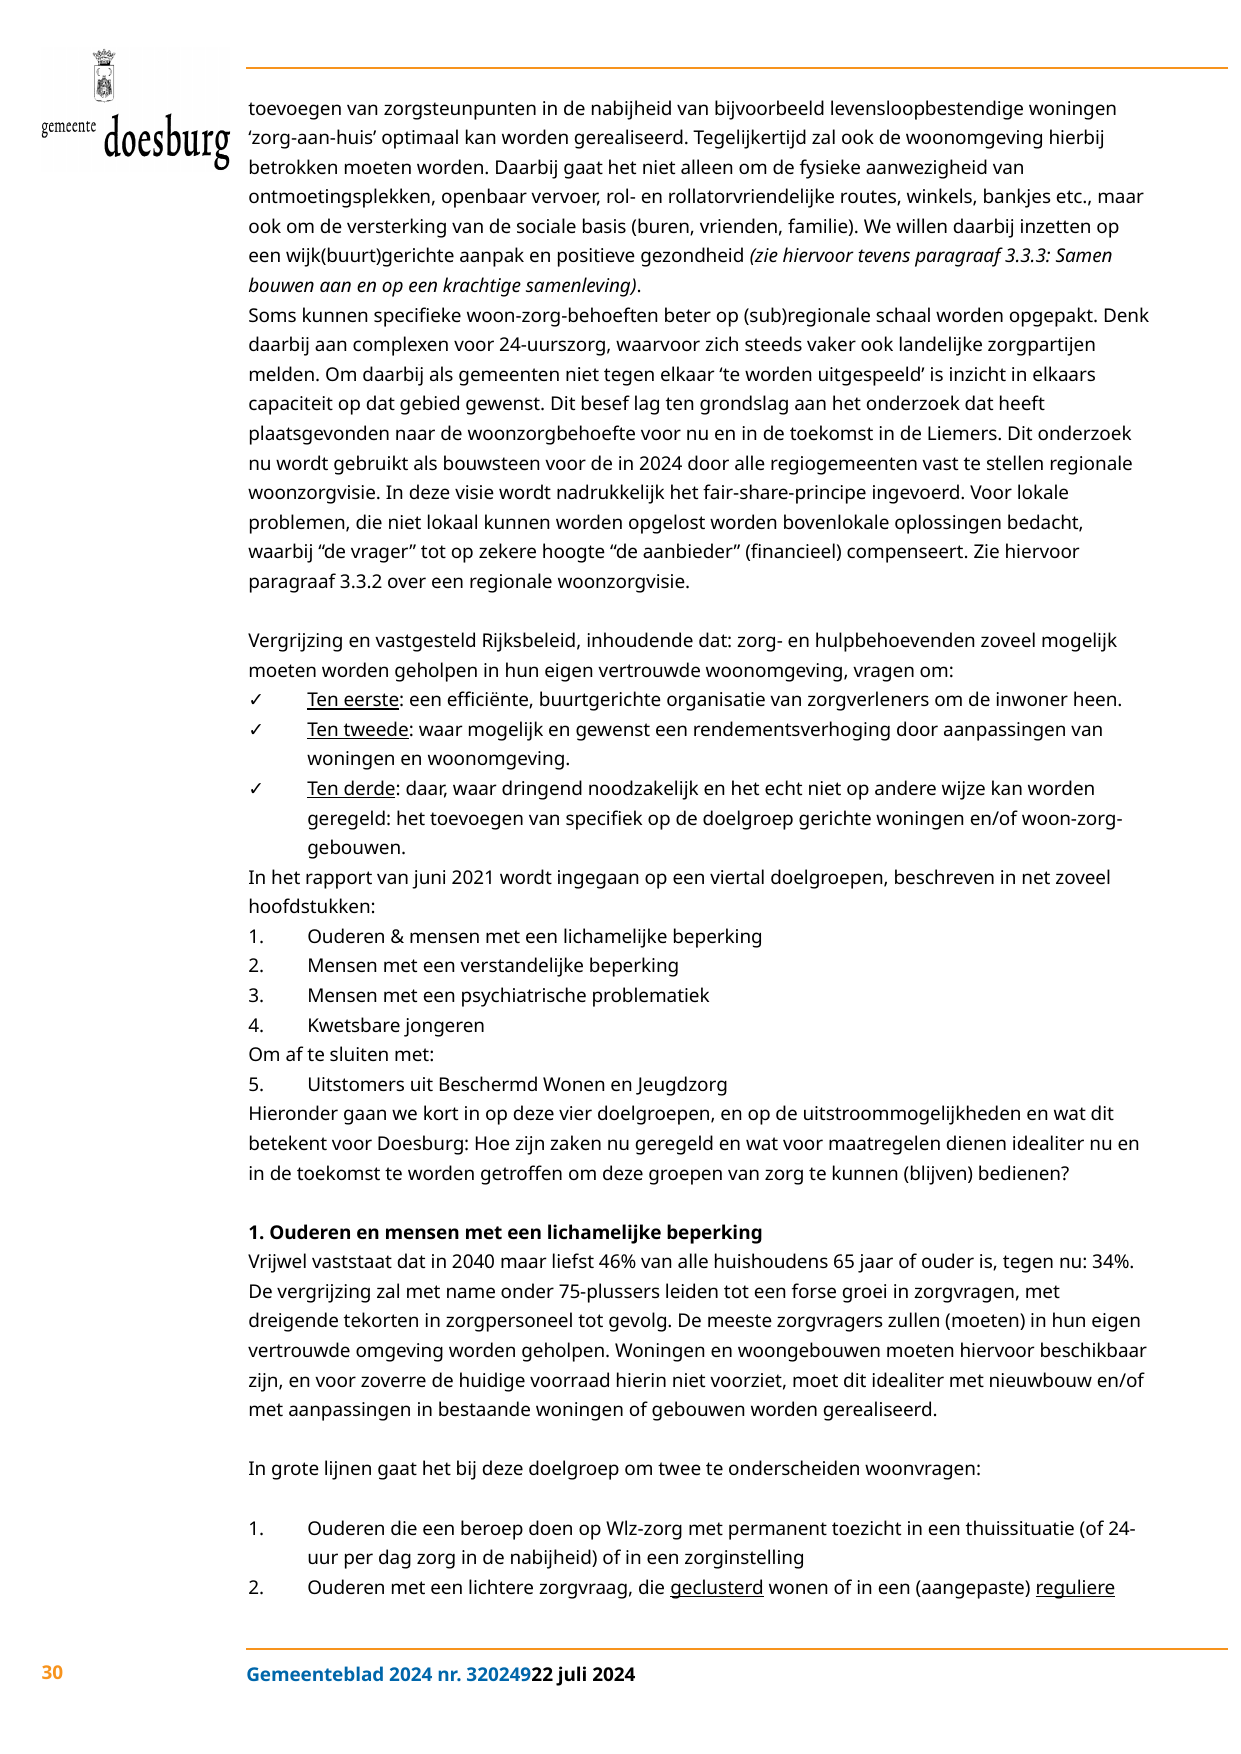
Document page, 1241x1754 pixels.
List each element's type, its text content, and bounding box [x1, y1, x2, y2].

text In grote lijnen gaat het bij deze doelgroep om twee te onderscheiden woonvragen: [248, 1456, 1152, 1481]
list Mensen met een verstandelijke beperking [248, 953, 1152, 978]
text Vergrijzing en vastgesteld Rijksbeleid, inhoudende dat: zorg- en hulpbehoevenden zoveel mogelijk moeten worden geholpen in hun eigen vertrouwde woonomgeving, vragen om: [248, 627, 1152, 683]
list Ouderen die een beroep doen op Wlz-zorg met permanent toezicht in een thuissituatie (of 24-uur per dag zorg in de nabijheid) of in een zorginstelling [248, 1515, 1152, 1570]
text In het rapport van juni 2021 wordt ingegaan op een viertal doelgroepen, beschreven in net zoveel hoofdstukken: [248, 864, 1152, 919]
picture [41, 47, 231, 172]
text toevoegen van zorgsteunpunten in de nabijheid van bijvoorbeeld levensloopbestendige woningen ‘zorg-aan-huis’ optimaal kan worden gerealiseerd. Tegelijkertijd zal ook de woonomgeving hierbij betrokken moeten worden. Daarbij gaat het niet alleen om de fysieke aanwezigheid van ontmoetingsplekken, openbaar vervoer, rol- en rollatorvriendelijke routes, winkels, bankjes etc., maar ook om de versterking van de sociale basis (buren, vrienden, familie). We willen daarbij inzetten op een wijk(buurt)gerichte aanpak en positieve gezondheid (zie hiervoor tevens paragraaf 3.3.3: Samen bouwen aan en op een krachtige samenleving). [248, 95, 1152, 298]
text Om af te sluiten met: [248, 1041, 1152, 1067]
list Ten eerste: een efficiënte, buurtgerichte organisatie van zorgverleners om de inwoner heen. [248, 686, 1152, 712]
list Uitstomers uit Beschermd Wonen en Jeugdzorg [248, 1071, 1152, 1097]
list Ten tweede: waar mogelijk en gewenst een rendementsverhoging door aanpassingen van woningen en woonomgeving. [248, 716, 1152, 771]
text Soms kunnen specifieke woon-zorg-behoeften beter op (sub)regionale schaal worden opgepakt. Denk daarbij aan complexen voor 24-uurszorg, waarvoor zich steeds vaker ook landelijke zorgpartijen melden. Om daarbij als gemeenten niet tegen elkaar ‘te worden uitgespeeld’ is inzicht in elkaars capaciteit op dat gebied gewenst. Dit besef lag ten grondslag aan het onderzoek dat heeft plaatsgevonden naar de woonzorgbehoefte voor nu en in de toekomst in de Liemers. Dit onderzoek nu wordt gebruikt als bouwsteen voor de in 2024 door alle regiogemeenten vast te stellen regionale woonzorgvisie. In deze visie wordt nadrukkelijk het fair-share-principe ingevoerd. Voor lokale problemen, die niet lokaal kunnen worden opgelost worden bovenlokale oplossingen bedacht, waarbij “de vrager” tot op zekere hoogte “de aanbieder” (financieel) compenseert. Zie hiervoor paragraaf 3.3.2 over een regionale woonzorgvisie. [248, 302, 1152, 594]
list Kwetsbare jongeren [248, 1012, 1152, 1038]
list Ouderen & mensen met een lichamelijke beperking [248, 923, 1152, 949]
text Hieronder gaan we kort in op deze vier doelgroepen, en op de uitstroommogelijkheden en wat dit betekent voor Doesburg: Hoe zijn zaken nu geregeld en wat voor maatregelen dienen idealiter nu en in de toekomst te worden getroffen om deze groepen van zorg te kunnen (blijven) bedienen? [248, 1101, 1152, 1186]
text 1. Ouderen en mensen met een lichamelijke beperking [248, 1219, 1152, 1245]
list Mensen met een psychiatrische problematiek [248, 982, 1152, 1008]
text Vrijwel vaststaat dat in 2040 maar liefst 46% van alle huishoudens 65 jaar of ouder is, tegen nu: 34%. De vergrijzing zal met name onder 75-plussers leiden tot een forse groei in zorgvragen, met dreigende tekorten in zorgpersoneel tot gevolg. De meeste zorgvragers zullen (moeten) in hun eigen vertrouwde omgeving worden geholpen. Woningen en woongebouwen moeten hiervoor beschikbaar zijn, en voor zoverre de huidige voorraad hierin niet voorziet, moet dit idealiter met nieuwbouw en/of met aanpassingen in bestaande woningen of gebouwen worden gerealiseerd. [248, 1248, 1152, 1422]
list Ten derde: daar, waar dringend noodzakelijk en het echt niet op andere wijze kan worden geregeld: het toevoegen van specifiek op de doelgroep gerichte woningen en/of woon-zorg-gebouwen. [248, 775, 1152, 860]
list Ouderen met een lichtere zorgvraag, die geclusterd wonen of in een (aangepaste) reguliere [248, 1574, 1152, 1600]
